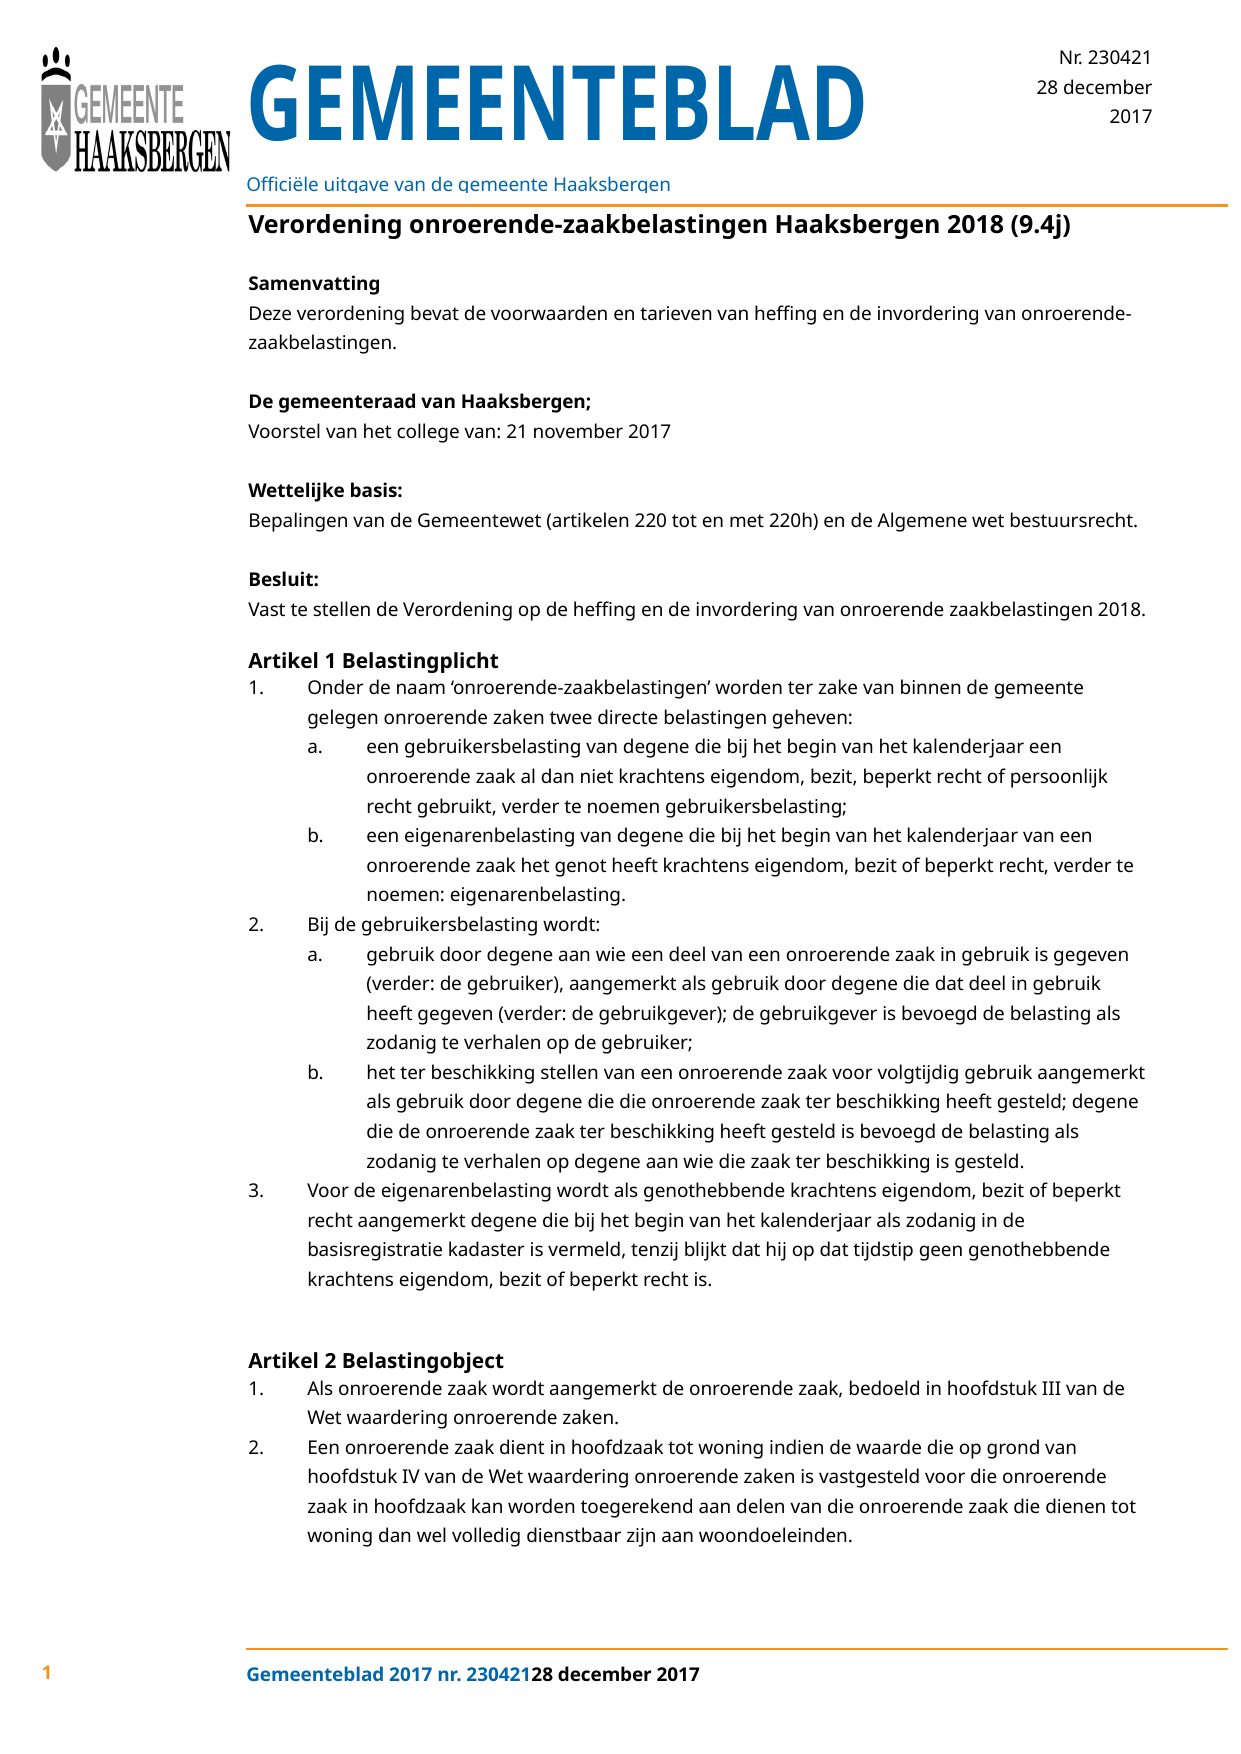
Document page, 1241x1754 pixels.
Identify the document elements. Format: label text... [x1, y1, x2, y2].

list Onder de naam ‘onroerende-zaakbelastingen’ worden ter zake van binnen de gemeente gelegen onroerende zaken twee directe belastingen geheven: [248, 674, 1152, 730]
list Een onroerende zaak dient in hoofdzaak tot woning indien de waarde die op grond van hoofdstuk IV van de Wet waardering onroerende zaken is vastgesteld voor die onroerende zaak in hoofdzaak kan worden toegerekend aan delen van die onroerende zaak die dienen tot woning dan wel volledig dienstbaar zijn aan woondoeleinden. [248, 1434, 1152, 1548]
text Deze verordening bevat de voorwaarden en tarieven van heffing en de invordering van onroerende-zaakbelastingen. [248, 300, 1152, 355]
text Wettelijke basis: [248, 477, 1152, 503]
list Als onroerende zaak wordt aangemerkt de onroerende zaak, bedoeld in hoofdstuk III van de Wet waardering onroerende zaken. [248, 1375, 1152, 1430]
text Artikel 1 Belastingplicht [248, 646, 1152, 674]
text Voorstel van het college van: 21 november 2017 [248, 418, 1152, 444]
list Voor de eigenarenbelasting wordt als genothebbende krachtens eigendom, bezit of beperkt recht aangemerkt degene die bij het begin van het kalenderjaar als zodanig in de basisregistratie kadaster is vermeld, tenzij blijkt dat hij op dat tijdstip geen genothebbende krachtens eigendom, bezit of beperkt recht is. [248, 1177, 1152, 1292]
text Bepalingen van de Gemeentewet (artikelen 220 tot en met 220h) en de Algemene wet bestuursrecht. [248, 507, 1152, 533]
text Verordening onroerende-zaakbelastingen Haaksbergen 2018 (9.4j) [248, 207, 1152, 241]
text De gemeenteraad van Haaksbergen; [248, 389, 1152, 414]
text Samenvatting [248, 270, 1152, 296]
list Bij de gebruikersbelasting wordt: [248, 911, 1152, 937]
list een eigenarenbelasting van degene die bij het begin van het kalenderjaar van een onroerende zaak het genot heeft krachtens eigendom, bezit of beperkt recht, verder te noemen: eigenarenbelasting. [307, 822, 1152, 907]
text Vast te stellen de Verordening op de heffing en de invordering van onroerende zaakbelastingen 2018. [248, 596, 1152, 621]
list gebruik door degene aan wie een deel van een onroerende zaak in gebruik is gegeven (verder: de gebruiker), aangemerkt als gebruik door degene die dat deel in gebruik heeft gegeven (verder: de gebruikgever); de gebruikgever is bevoegd de belasting als zodanig te verhalen op de gebruiker; [307, 941, 1152, 1055]
picture [41, 47, 231, 172]
list een gebruikersbelasting van degene die bij het begin van het kalenderjaar een onroerende zaak al dan niet krachtens eigendom, bezit, beperkt recht of persoonlijk recht gebruikt, verder te noemen gebruikersbelasting; [307, 734, 1152, 819]
text Artikel 2 Belastingobject [248, 1346, 1152, 1375]
list het ter beschikking stellen van een onroerende zaak voor volgtijdig gebruik aangemerkt als gebruik door degene die die onroerende zaak ter beschikking heeft gesteld; degene die de onroerende zaak ter beschikking heeft gesteld is bevoegd de belasting als zodanig te verhalen op degene aan wie die zaak ter beschikking is gesteld. [307, 1059, 1152, 1174]
text Besluit: [248, 566, 1152, 592]
